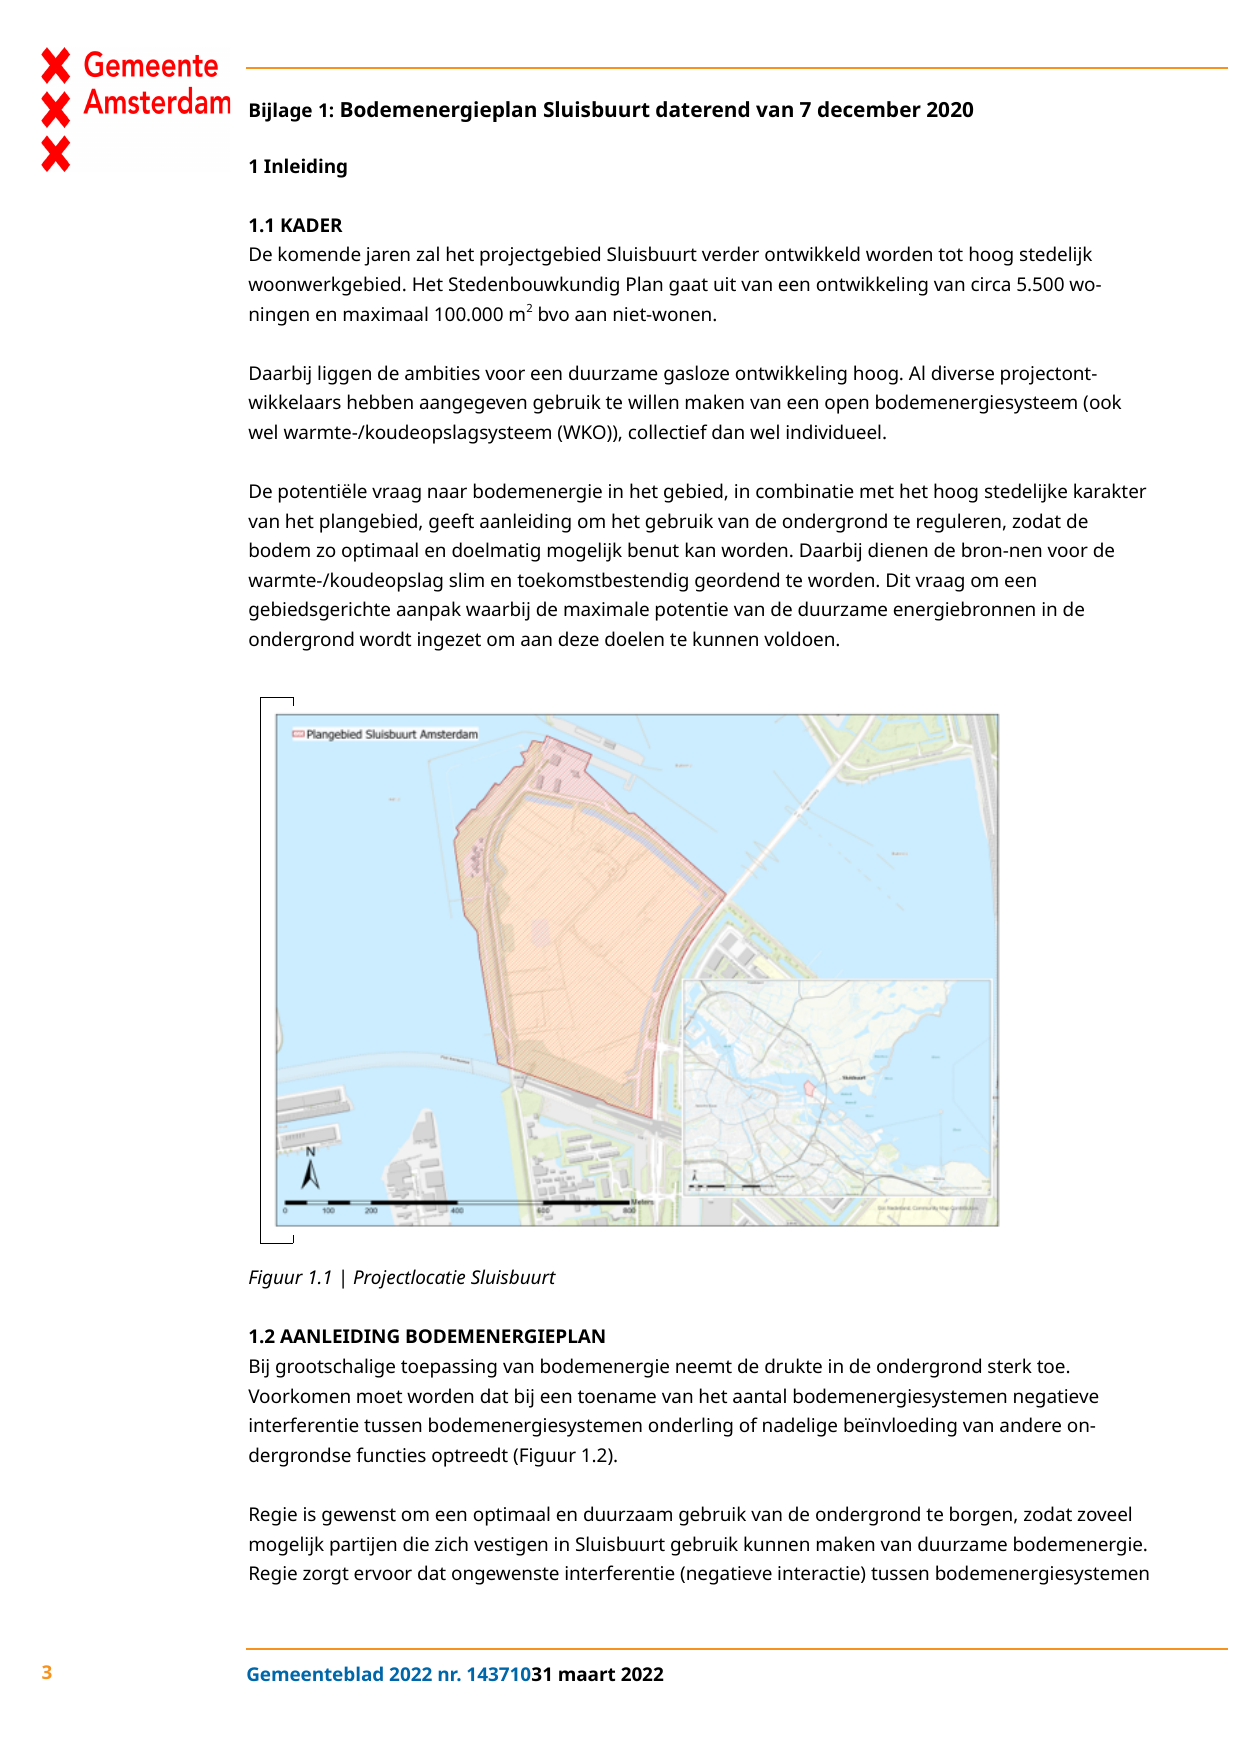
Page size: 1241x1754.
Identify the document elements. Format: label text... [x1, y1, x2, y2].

text Bij grootschalige toepassing van bodemenergie neemt de drukte in de ondergrond sterk toe. Voorkomen moet worden dat bij een toename van het aantal bodemenergiesystemen negatieve interferentie tussen bodemenergiesystemen onderling of nadelige beïnvloeding van andere on-dergrondse functies optreedt (Figuur 1.2). [248, 1353, 1152, 1468]
text De potentiële vraag naar bodemenergie in het gebied, in combinatie met het hoog stedelijke karakter van het plangebied, geeft aanleiding om het gebruik van de ondergrond te reguleren, zodat de bodem zo optimaal en doelmatig mogelijk benut kan worden. Daarbij dienen de bron-nen voor de warmte-/koudeopslag slim en toekomstbestendig geordend te worden. Dit vraag om een gebiedsgerichte aanpak waarbij de maximale potentie van de duurzame energiebronnen in de ondergrond wordt ingezet om aan deze doelen te kunnen voldoen. [248, 478, 1152, 652]
text Bijlage 1: Bodemenergieplan Sluisbuurt daterend van 7 december 2020 [248, 95, 1152, 123]
text Figuur 1.1 | Projectlocatie Sluisbuurt [248, 1264, 1152, 1290]
picture [268, 706, 1008, 1235]
text 1 Inleiding [248, 153, 1152, 179]
text De komende jaren zal het projectgebied Sluisbuurt verder ontwikkeld worden tot hoog stedelijk woonwerkgebied. Het Stedenbouwkundig Plan gaat uit van een ontwikkeling van circa 5.500 wo-ningen en maximaal 100.000 m2 bvo aan niet-wonen. [248, 242, 1152, 327]
text Regie is gewenst om een optimaal en duurzaam gebruik van de ondergrond te borgen, zodat zoveel mogelijk partijen die zich vestigen in Sluisbuurt gebruik kunnen maken van duurzame bodemenergie. Regie zorgt ervoor dat ongewenste interferentie (negatieve interactie) tussen bodemenergiesystemen [248, 1501, 1152, 1586]
picture [41, 47, 231, 172]
text Daarbij liggen de ambities voor een duurzame gasloze ontwikkeling hoog. Al diverse projectont-wikkelaars hebben aangegeven gebruik te willen maken van een open bodemenergiesysteem (ook wel warmte-/koudeopslagsysteem (WKO)), collectief dan wel individueel. [248, 360, 1152, 445]
text 1.2 AANLEIDING BODEMENERGIEPLAN [248, 1324, 1152, 1349]
text 1.1 KADER [248, 212, 1152, 238]
